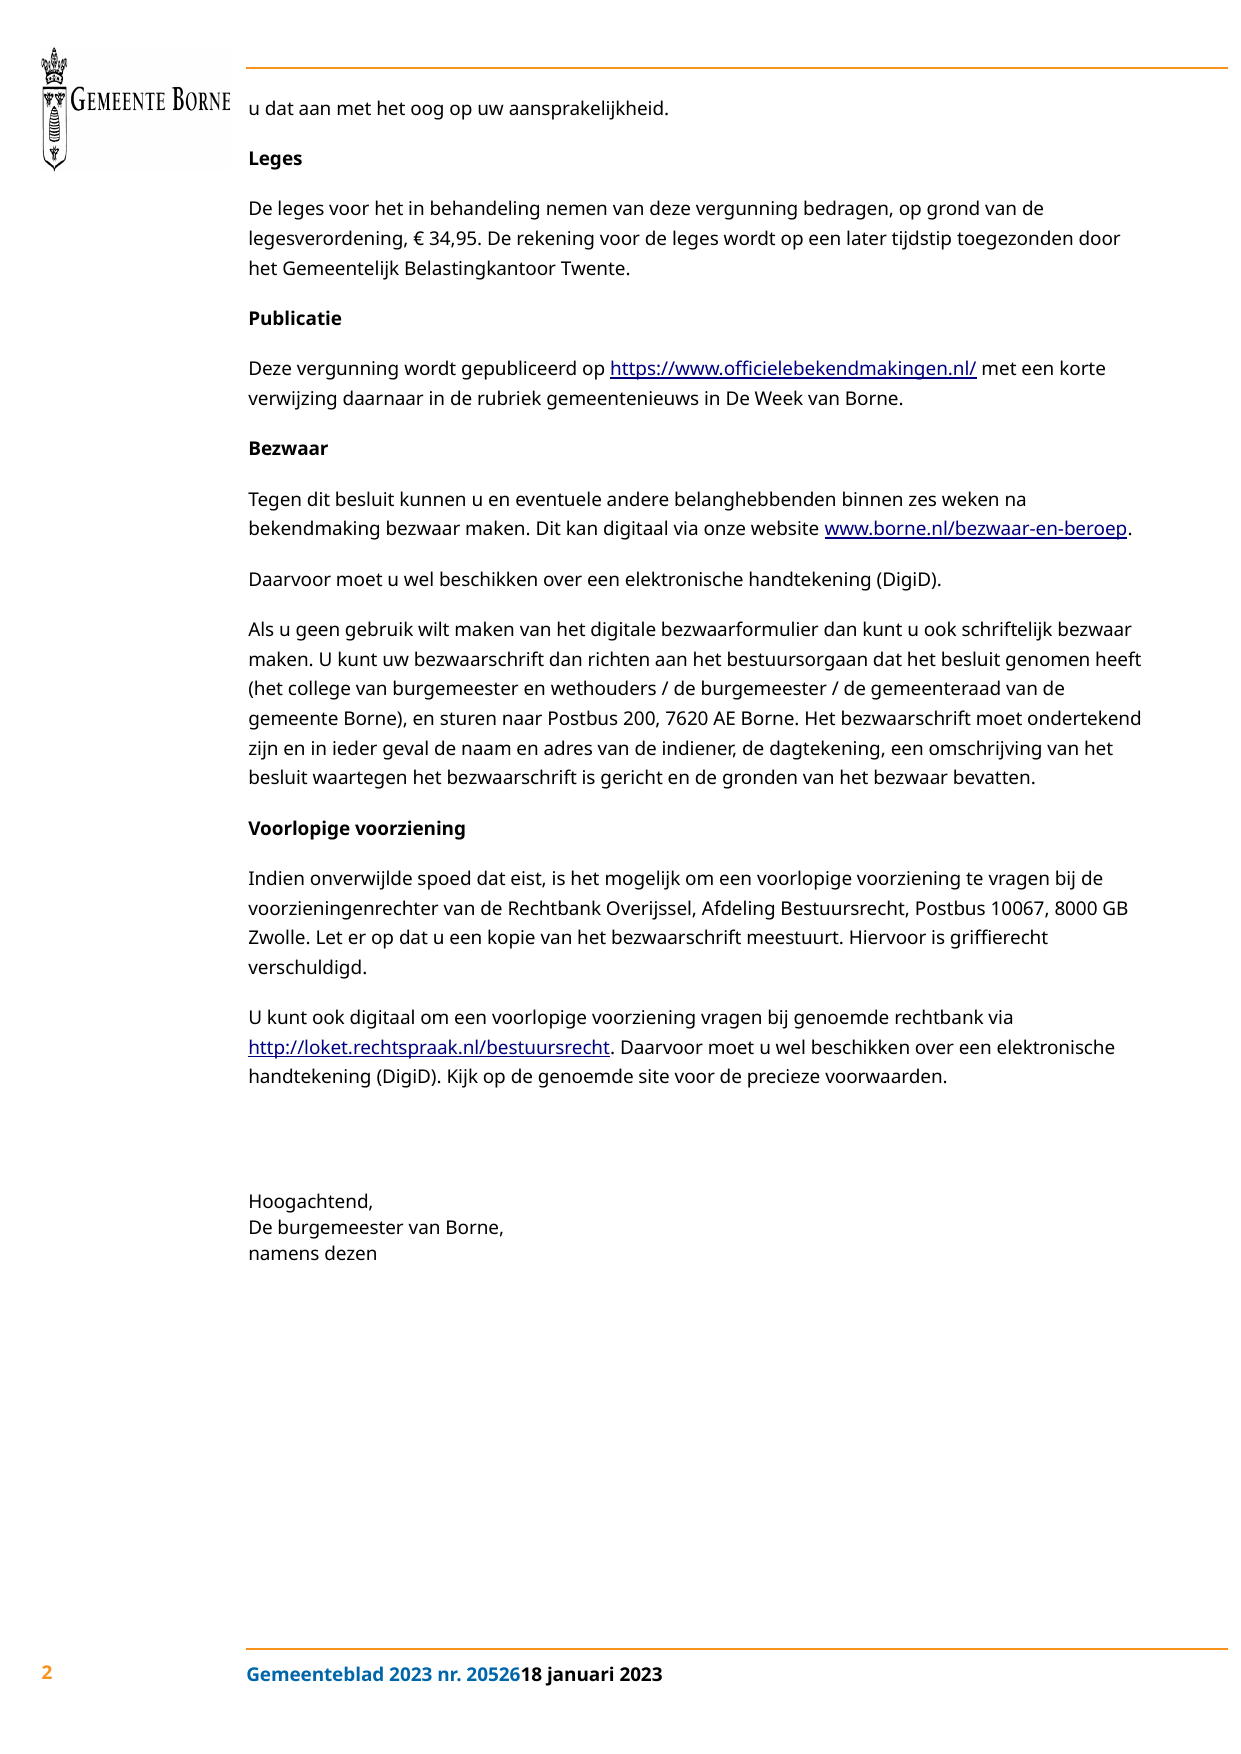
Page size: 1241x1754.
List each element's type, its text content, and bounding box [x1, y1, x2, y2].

text Indien onverwijlde spoed dat eist, is het mogelijk om een voorlopige voorziening te vragen bij de voorzieningenrechter van de Rechtbank Overijssel, Afdeling Bestuursrecht, Postbus 10067, 8000 GB Zwolle. Let er op dat u een kopie van het bezwaarschrift meestuurt. Hiervoor is griffierecht verschuldigd. [248, 865, 1152, 980]
text De burgemeester van Borne, [248, 1214, 1152, 1240]
text Daarvoor moet u wel beschikken over een elektronische handtekening (DigiD). [248, 566, 1152, 592]
text Tegen dit besluit kunnen u en eventuele andere belanghebbenden binnen zes weken na bekendmaking bezwaar maken. Dit kan digitaal via onze website www.borne.nl/bezwaar-en-beroep. [248, 486, 1152, 541]
text Hoogachtend, [248, 1188, 1152, 1214]
text De leges voor het in behandeling nemen van deze vergunning bedragen, op grond van de legesverordening, € 34,95. De rekening voor de leges wordt op een later tijdstip toegezonden door het Gemeentelijk Belastingkantoor Twente. [248, 196, 1152, 281]
picture [41, 47, 231, 172]
text Voorlopige voorziening [248, 815, 1152, 841]
text Bezwaar [248, 436, 1152, 461]
text namens dezen [248, 1240, 1152, 1266]
text Publicatie [248, 305, 1152, 331]
text Leges [248, 145, 1152, 171]
text U kunt ook digitaal om een voorlopige voorziening vragen bij genoemde rechtbank via http://loket.rechtspraak.nl/bestuursrecht. Daarvoor moet u wel beschikken over een elektronische handtekening (DigiD). Kijk op de genoemde site voor de precieze voorwaarden. [248, 1004, 1152, 1089]
text Deze vergunning wordt gepubliceerd op https://www.officielebekendmakingen.nl/ met een korte verwijzing daarnaar in de rubriek gemeentenieuws in De Week van Borne. [248, 356, 1152, 411]
text Als u geen gebruik wilt maken van het digitale bezwaarformulier dan kunt u ook schriftelijk bezwaar maken. U kunt uw bezwaarschrift dan richten aan het bestuursorgaan dat het besluit genomen heeft (het college van burgemeester en wethouders / de burgemeester / de gemeenteraad van de gemeente Borne), en sturen naar Postbus 200, 7620 AE Borne. Het bezwaarschrift moet ondertekend zijn en in ieder geval de naam en adres van de indiener, de dagtekening, een omschrijving van het besluit waartegen het bezwaarschrift is gericht en de gronden van het bezwaar bevatten. [248, 616, 1152, 790]
text u dat aan met het oog op uw aansprakelijkheid. [248, 95, 1152, 121]
